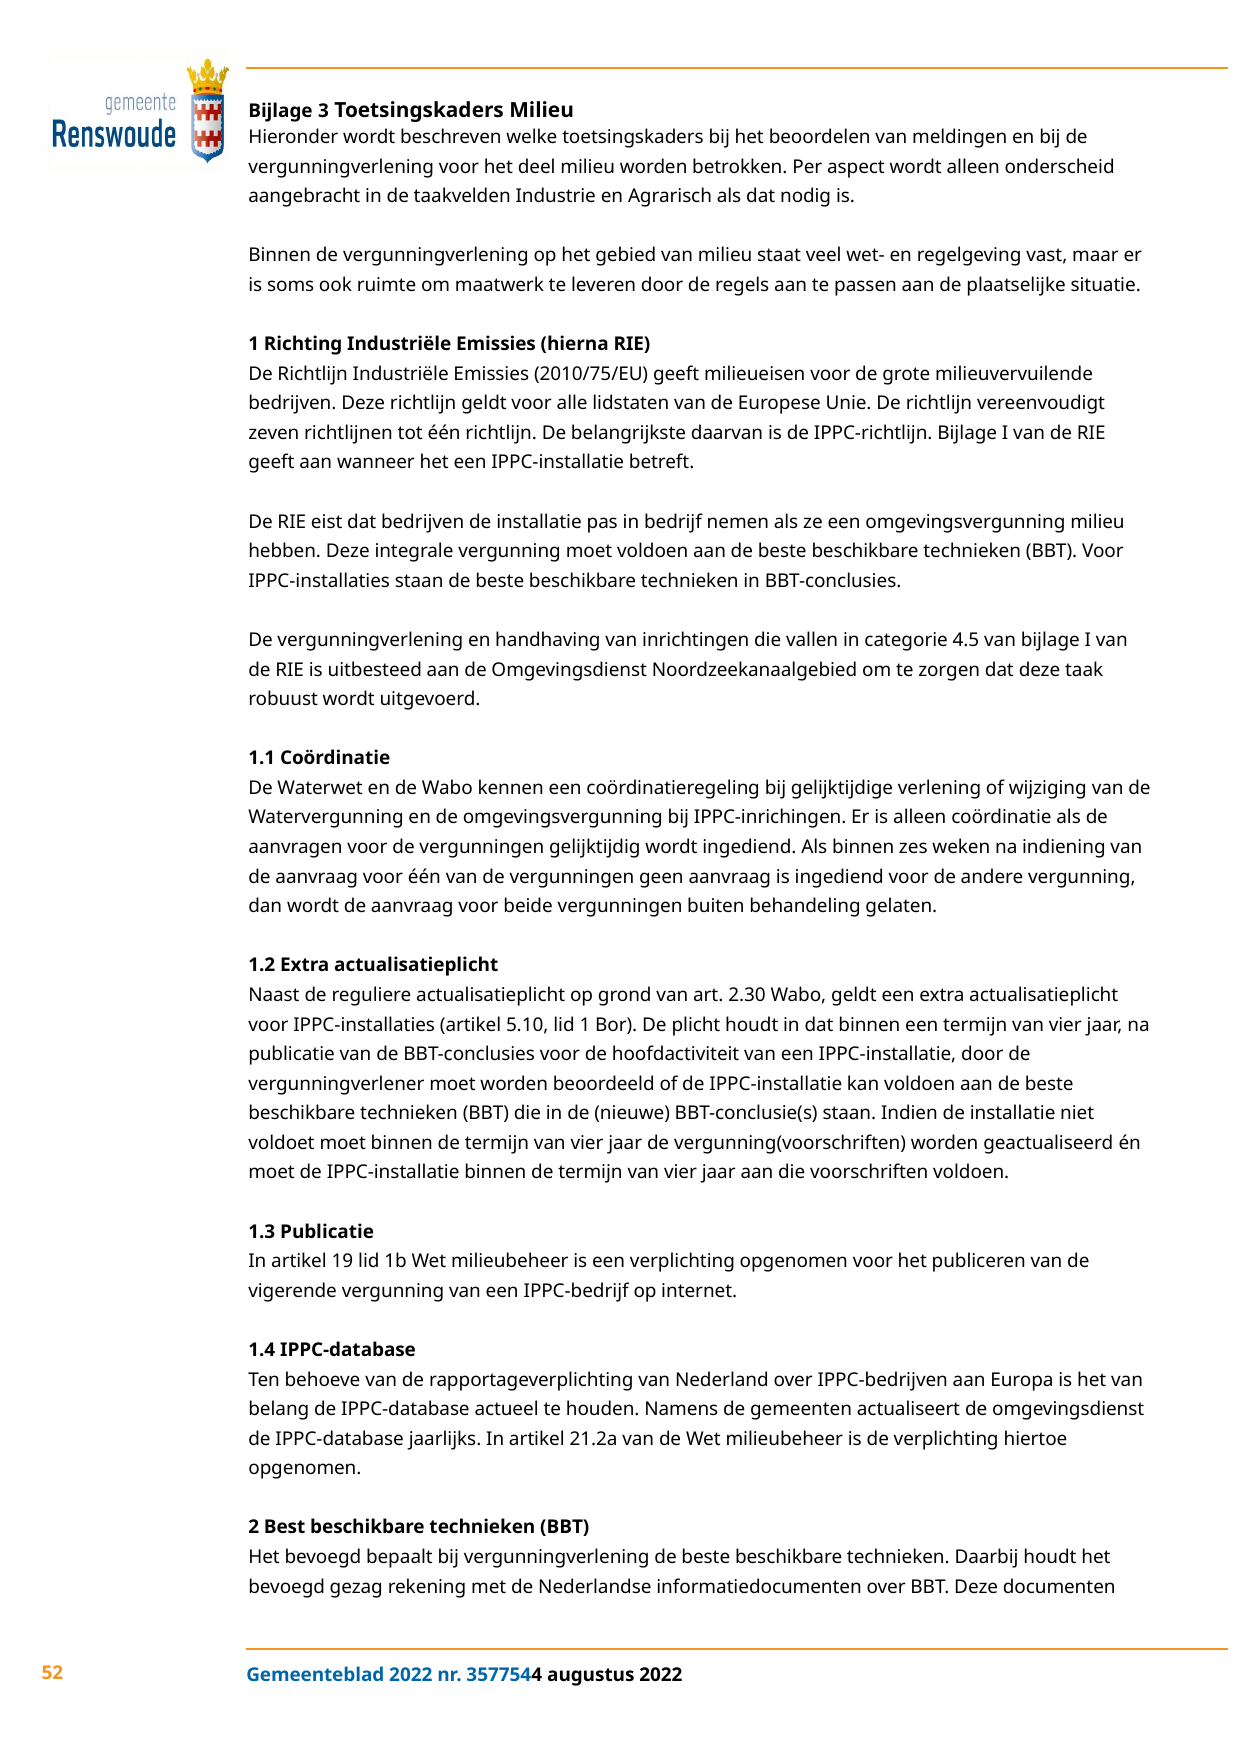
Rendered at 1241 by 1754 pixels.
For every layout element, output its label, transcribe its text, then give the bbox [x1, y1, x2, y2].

text 1.4 IPPC-database [248, 1336, 1152, 1362]
text Hieronder wordt beschreven welke toetsingskaders bij het beoordelen van meldingen en bij de vergunningverlening voor het deel milieu worden betrokken. Per aspect wordt alleen onderscheid aangebracht in de taakvelden Industrie en Agrarisch als dat nodig is. [248, 123, 1152, 208]
text De RIE eist dat bedrijven de installatie pas in bedrijf nemen als ze een omgevingsvergunning milieu hebben. Deze integrale vergunning moet voldoen aan de beste beschikbare technieken (BBT). Voor IPPC-installaties staan de beste beschikbare technieken in BBT-conclusies. [248, 508, 1152, 593]
text 1.1 Coördinatie [248, 744, 1152, 770]
text Naast de reguliere actualisatieplicht op grond van art. 2.30 Wabo, geldt een extra actualisatieplicht voor IPPC-installaties (artikel 5.10, lid 1 Bor). De plicht houdt in dat binnen een termijn van vier jaar, na publicatie van de BBT-conclusies voor de hoofdactiviteit van een IPPC-installatie, door de vergunningverlener moet worden beoordeeld of de IPPC-installatie kan voldoen aan de beste beschikbare technieken (BBT) die in de (nieuwe) BBT-conclusie(s) staan. Indien de installatie niet voldoet moet binnen de termijn van vier jaar de vergunning(voorschriften) worden geactualiseerd én moet de IPPC-installatie binnen de termijn van vier jaar aan die voorschriften voldoen. [248, 981, 1152, 1184]
text De Richtlijn Industriële Emissies (2010/75/EU) geeft milieueisen voor de grote milieuvervuilende bedrijven. Deze richtlijn geldt voor alle lidstaten van de Europese Unie. De richtlijn vereenvoudigt zeven richtlijnen tot één richtlijn. De belangrijkste daarvan is de IPPC-richtlijn. Bijlage I van de RIE geeft aan wanneer het een IPPC-installatie betreft. [248, 360, 1152, 474]
text Bijlage 3 Toetsingskaders Milieu [248, 95, 1152, 123]
text Het bevoegd bepaalt bij vergunningverlening de beste beschikbare technieken. Daarbij houdt het bevoegd gezag rekening met de Nederlandse informatiedocumenten over BBT. Deze documenten [248, 1543, 1152, 1599]
text 1 Richting Industriële Emissies (hierna RIE) [248, 330, 1152, 356]
text Binnen de vergunningverlening op het gebied van milieu staat veel wet- en regelgeving vast, maar er is soms ook ruimte om maatwerk te leveren door de regels aan te passen aan de plaatselijke situatie. [248, 242, 1152, 297]
text 2 Best beschikbare technieken (BBT) [248, 1514, 1152, 1539]
text 1.2 Extra actualisatieplicht [248, 952, 1152, 977]
text 1.3 Publicatie [248, 1218, 1152, 1244]
picture [41, 47, 231, 172]
text Ten behoeve van de rapportageverplichting van Nederland over IPPC-bedrijven aan Europa is het van belang de IPPC-database actueel te houden. Namens de gemeenten actualiseert de omgevingsdienst de IPPC-database jaarlijks. In artikel 21.2a van de Wet milieubeheer is de verplichting hiertoe opgenomen. [248, 1366, 1152, 1480]
text De vergunningverlening en handhaving van inrichtingen die vallen in categorie 4.5 van bijlage I van de RIE is uitbesteed aan de Omgevingsdienst Noordzeekanaalgebied om te zorgen dat deze taak robuust wordt uitgevoerd. [248, 626, 1152, 711]
text De Waterwet en de Wabo kennen een coördinatieregeling bij gelijktijdige verlening of wijziging van de Watervergunning en de omgevingsvergunning bij IPPC-inrichingen. Er is alleen coördinatie als de aanvragen voor de vergunningen gelijktijdig wordt ingediend. Als binnen zes weken na indiening van de aanvraag voor één van de vergunningen geen aanvraag is ingediend voor de andere vergunning, dan wordt de aanvraag voor beide vergunningen buiten behandeling gelaten. [248, 774, 1152, 918]
text In artikel 19 lid 1b Wet milieubeheer is een verplichting opgenomen voor het publiceren van de vigerende vergunning van een IPPC-bedrijf op internet. [248, 1247, 1152, 1303]
